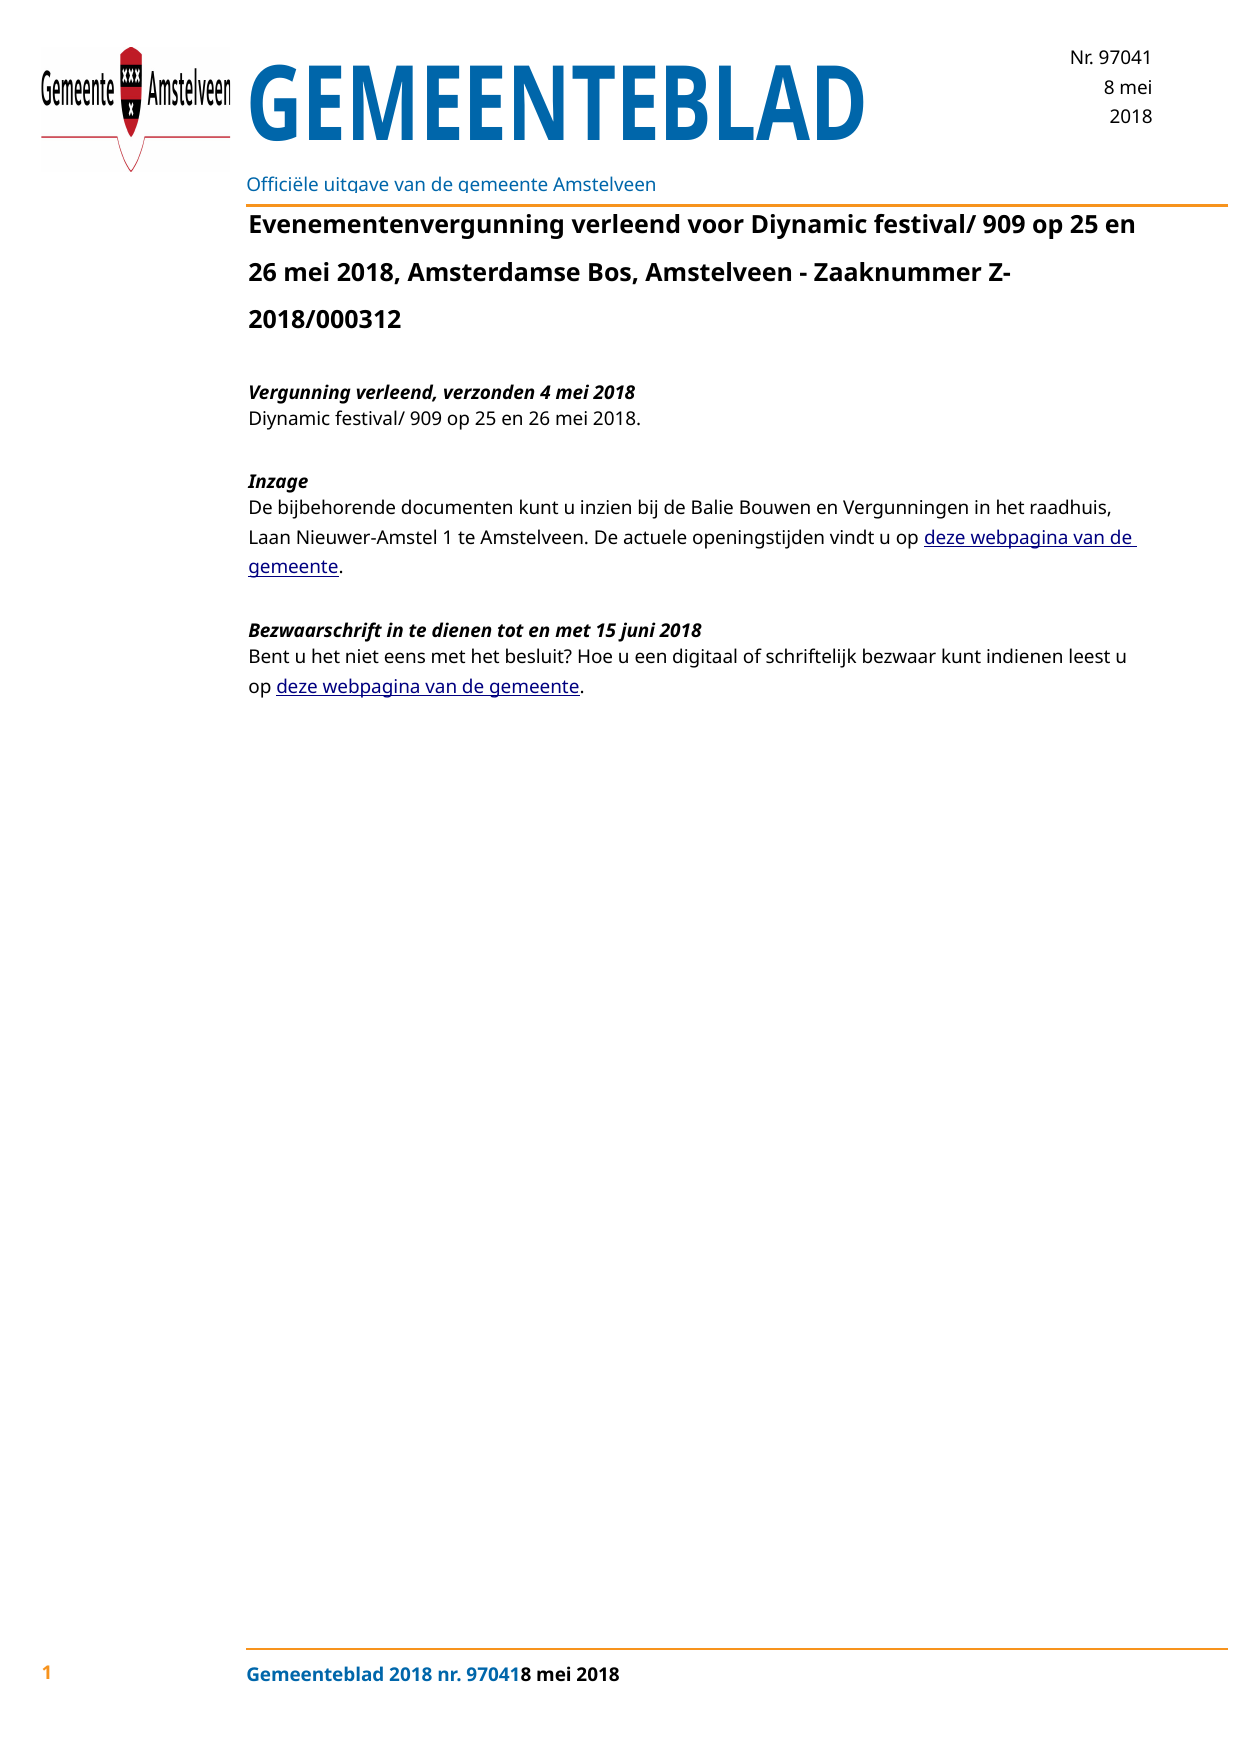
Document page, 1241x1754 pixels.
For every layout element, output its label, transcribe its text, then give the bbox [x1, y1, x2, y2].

text Evenementenvergunning verleend voor Diynamic festival/ 909 op 25 en 26 mei 2018, Amsterdamse Bos, Amstelveen - Zaaknummer Z-2018/000312 [248, 207, 1152, 336]
picture [41, 47, 231, 172]
text Bezwaarschrift in te dienen tot en met 15 juni 2018 [248, 618, 1152, 643]
text Diynamic festival/ 909 op 25 en 26 mei 2018. [248, 405, 1152, 431]
text Vergunning verleend, verzonden 4 mei 2018 [248, 379, 1152, 405]
text Bent u het niet eens met het besluit? Hoe u een digitaal of schriftelijk bezwaar kunt indienen leest u op deze webpagina van de gemeente. [248, 643, 1152, 699]
text De bijbehorende documenten kunt u inzien bij de Balie Bouwen en Vergunningen in het raadhuis, Laan Nieuwer-Amstel 1 te Amstelveen. De actuele openingstijden vindt u op deze webpagina van de gemeente. [248, 494, 1152, 579]
text Inzage [248, 469, 1152, 494]
